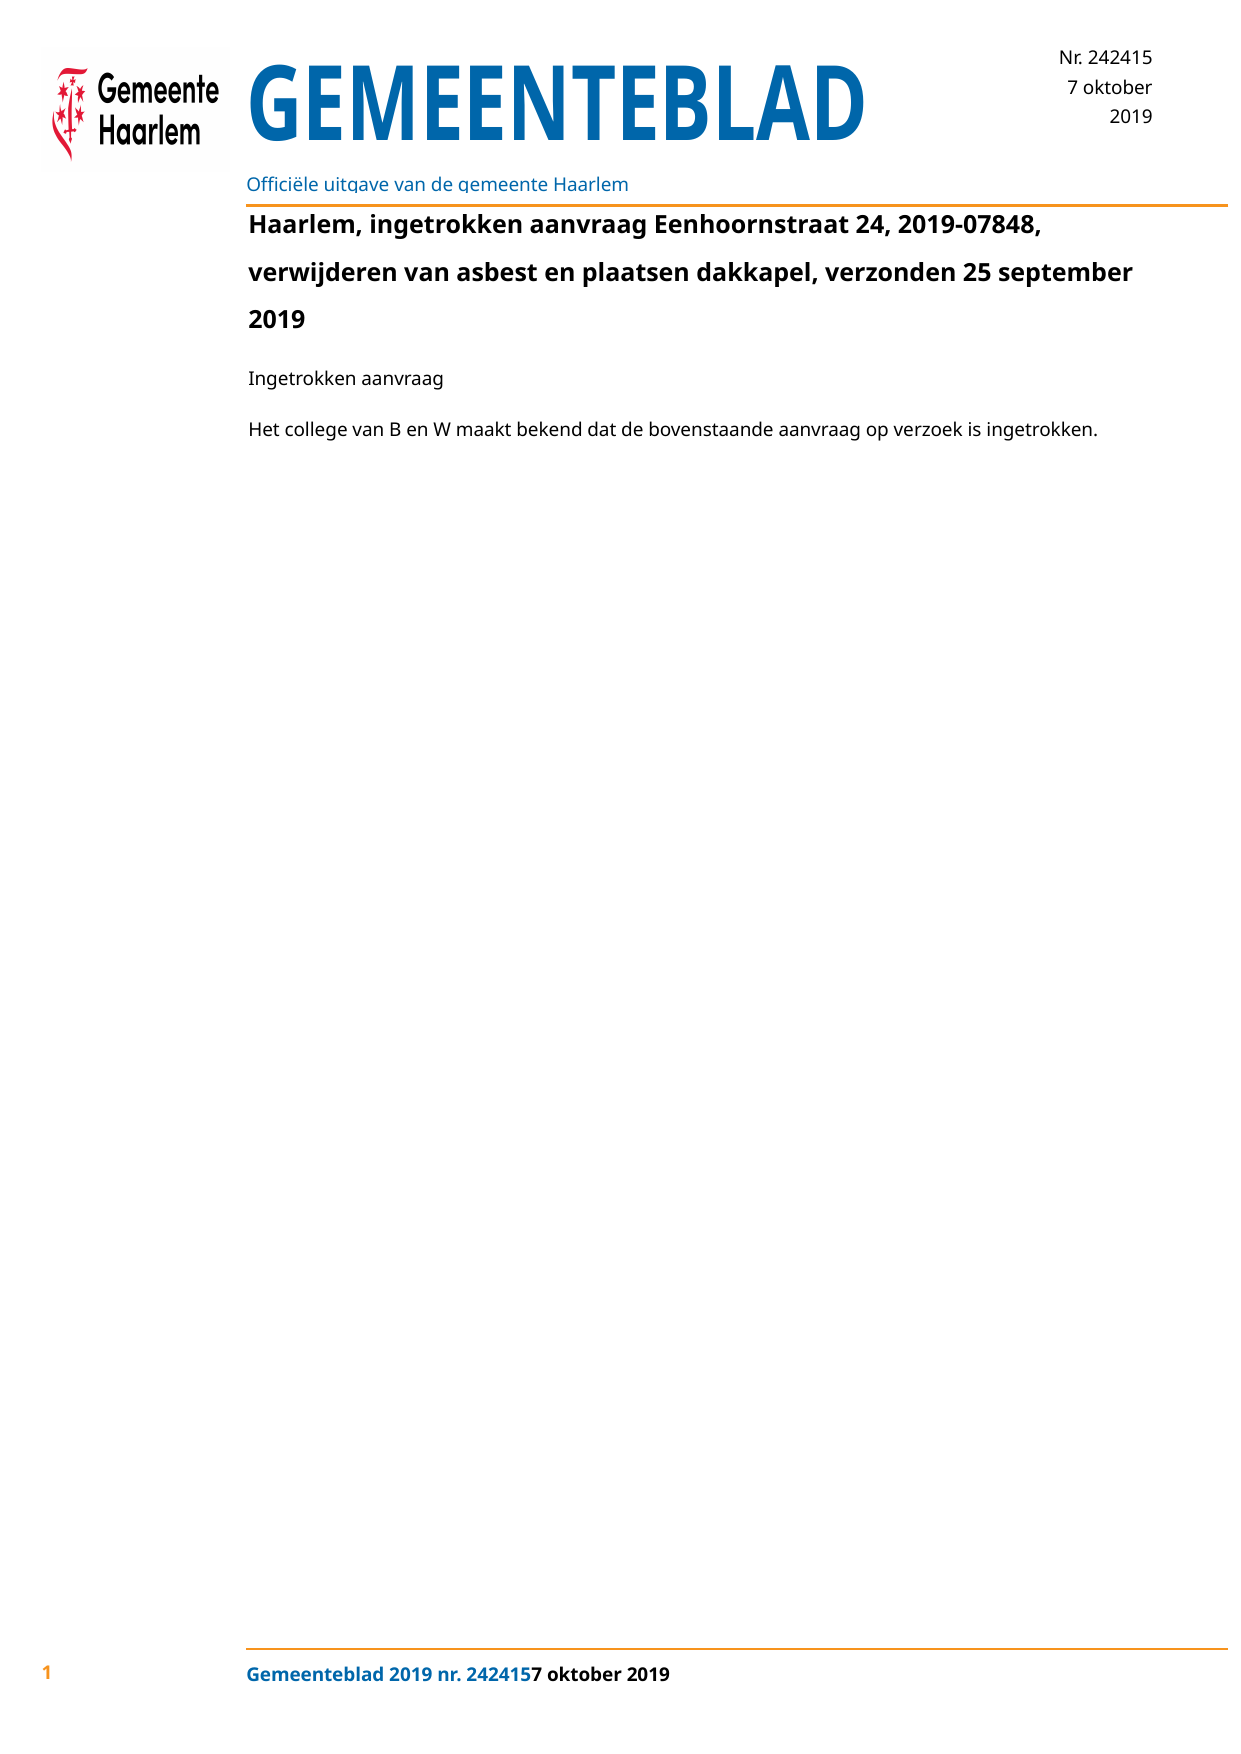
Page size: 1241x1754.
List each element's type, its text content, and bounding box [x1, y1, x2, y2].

text Haarlem, ingetrokken aanvraag Eenhoornstraat 24, 2019-07848, verwijderen van asbest en plaatsen dakkapel, verzonden 25 september 2019 [248, 207, 1152, 336]
picture [41, 47, 231, 172]
text Ingetrokken aanvraag [248, 366, 1152, 391]
text Het college van B en W maakt bekend dat de bovenstaande aanvraag op verzoek is ingetrokken. [248, 416, 1152, 442]
